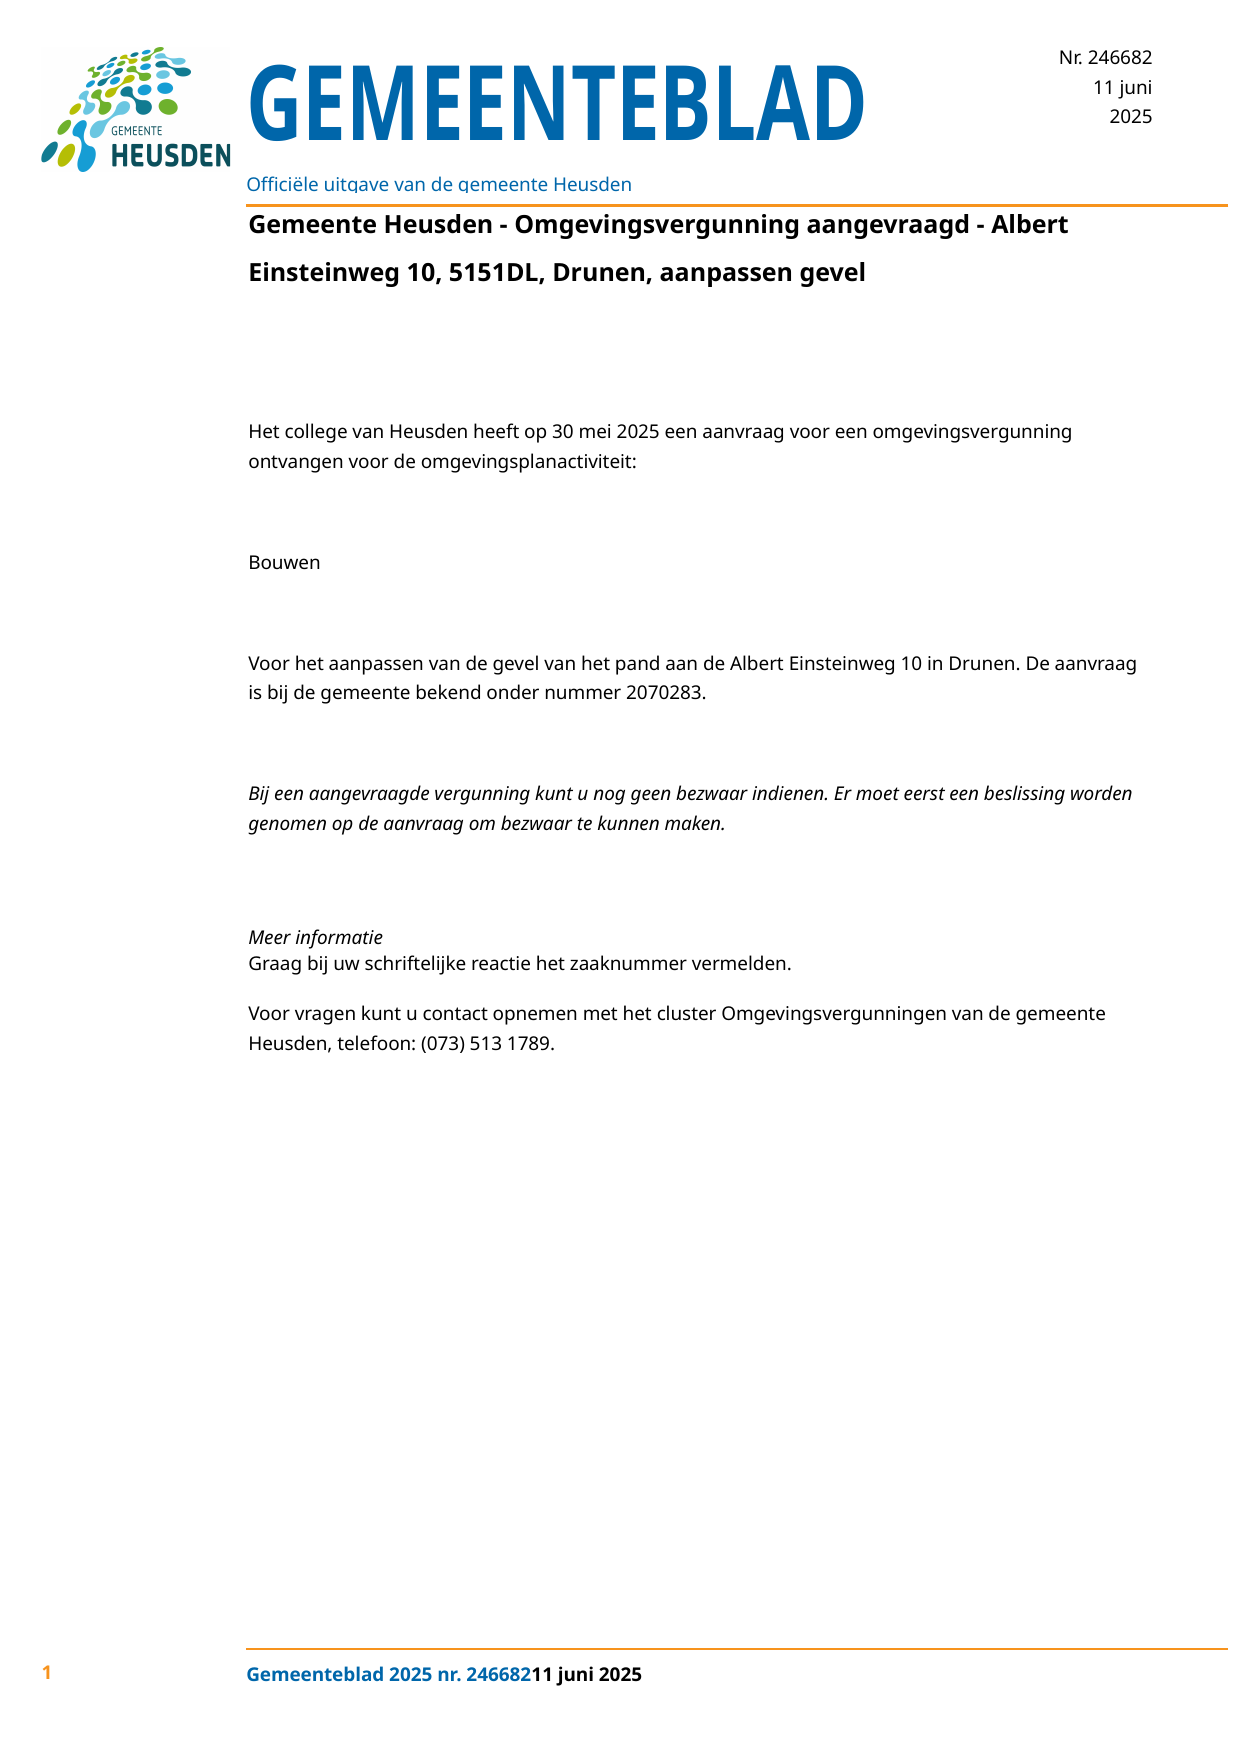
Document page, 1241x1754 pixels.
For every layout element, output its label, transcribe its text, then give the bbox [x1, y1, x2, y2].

text Bouwen [248, 549, 1152, 575]
text Voor vragen kunt u contact opnemen met het cluster Omgevingsvergunningen van de gemeente Heusden, telefoon: (073) 513 1789. [248, 1001, 1152, 1056]
text Voor het aanpassen van de gevel van het pand aan de Albert Einsteinweg 10 in Drunen. De aanvraag is bij de gemeente bekend onder nummer 2070283. [248, 650, 1152, 705]
text Gemeente Heusden - Omgevingsvergunning aangevraagd - Albert Einsteinweg 10, 5151DL, Drunen, aanpassen gevel [248, 207, 1152, 288]
picture [41, 47, 231, 172]
text Bij een aangevraagde vergunning kunt u nog geen bezwaar indienen. Er moet eerst een beslissing worden genomen op de aanvraag om bezwaar te kunnen maken. [248, 780, 1152, 836]
text Het college van Heusden heeft op 30 mei 2025 een aanvraag voor een omgevingsvergunning ontvangen voor de omgevingsplanactiviteit: [248, 419, 1152, 474]
text Graag bij uw schriftelijke reactie het zaaknummer vermelden. [248, 950, 1152, 976]
text Meer informatie [248, 924, 1152, 950]
